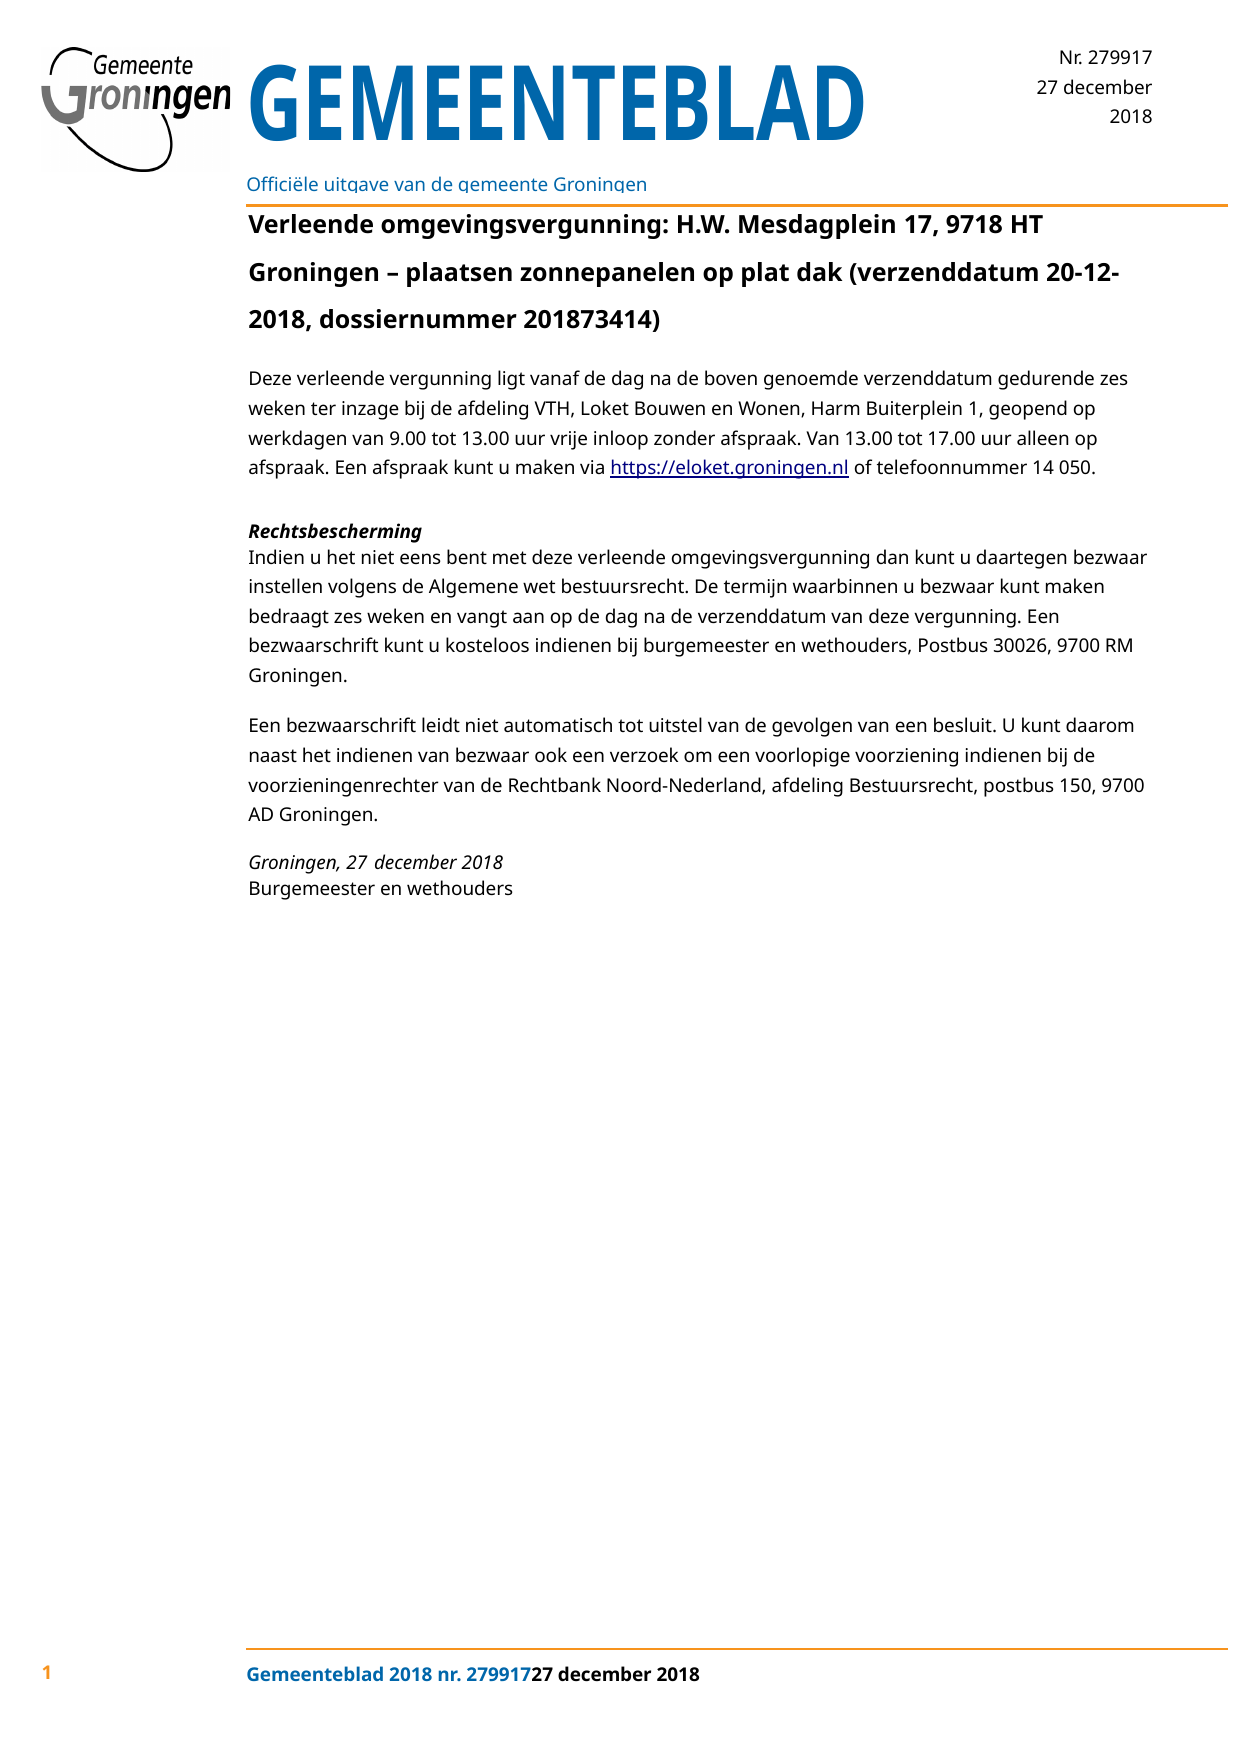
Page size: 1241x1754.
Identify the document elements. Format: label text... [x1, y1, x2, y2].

text Een bezwaarschrift leidt niet automatisch tot uitstel van de gevolgen van een besluit. U kunt daarom naast het indienen van bezwaar ook een verzoek om een voorlopige voorziening indienen bij de voorzieningenrechter van de Rechtbank Noord-Nederland, afdeling Bestuursrecht, postbus 150, 9700 AD Groningen. [248, 713, 1152, 827]
picture [41, 47, 231, 172]
text Verleende omgevingsvergunning: H.W. Mesdagplein 17, 9718 HT Groningen – plaatsen zonnepanelen op plat dak (verzenddatum 20-12-2018, dossiernummer 201873414) [248, 207, 1152, 336]
text Rechtsbescherming [248, 518, 1152, 544]
text Groningen, 27 december 2018 [248, 849, 1152, 875]
text Burgemeester en wethouders [248, 875, 1152, 901]
text Deze verleende vergunning ligt vanaf de dag na de boven genoemde verzenddatum gedurende zes weken ter inzage bij de afdeling VTH, Loket Bouwen en Wonen, Harm Buiterplein 1, geopend op werkdagen van 9.00 tot 13.00 uur vrije inloop zonder afspraak. Van 13.00 tot 17.00 uur alleen op afspraak. Een afspraak kunt u maken via https://eloket.groningen.nl of telefoonnummer 14 050. [248, 366, 1152, 480]
text Indien u het niet eens bent met deze verleende omgevingsvergunning dan kunt u daartegen bezwaar instellen volgens de Algemene wet bestuursrecht. De termijn waarbinnen u bezwaar kunt maken bedraagt zes weken en vangt aan op de dag na de verzenddatum van deze vergunning. Een bezwaarschrift kunt u kosteloos indienen bij burgemeester en wethouders, Postbus 30026, 9700 RM Groningen. [248, 544, 1152, 688]
